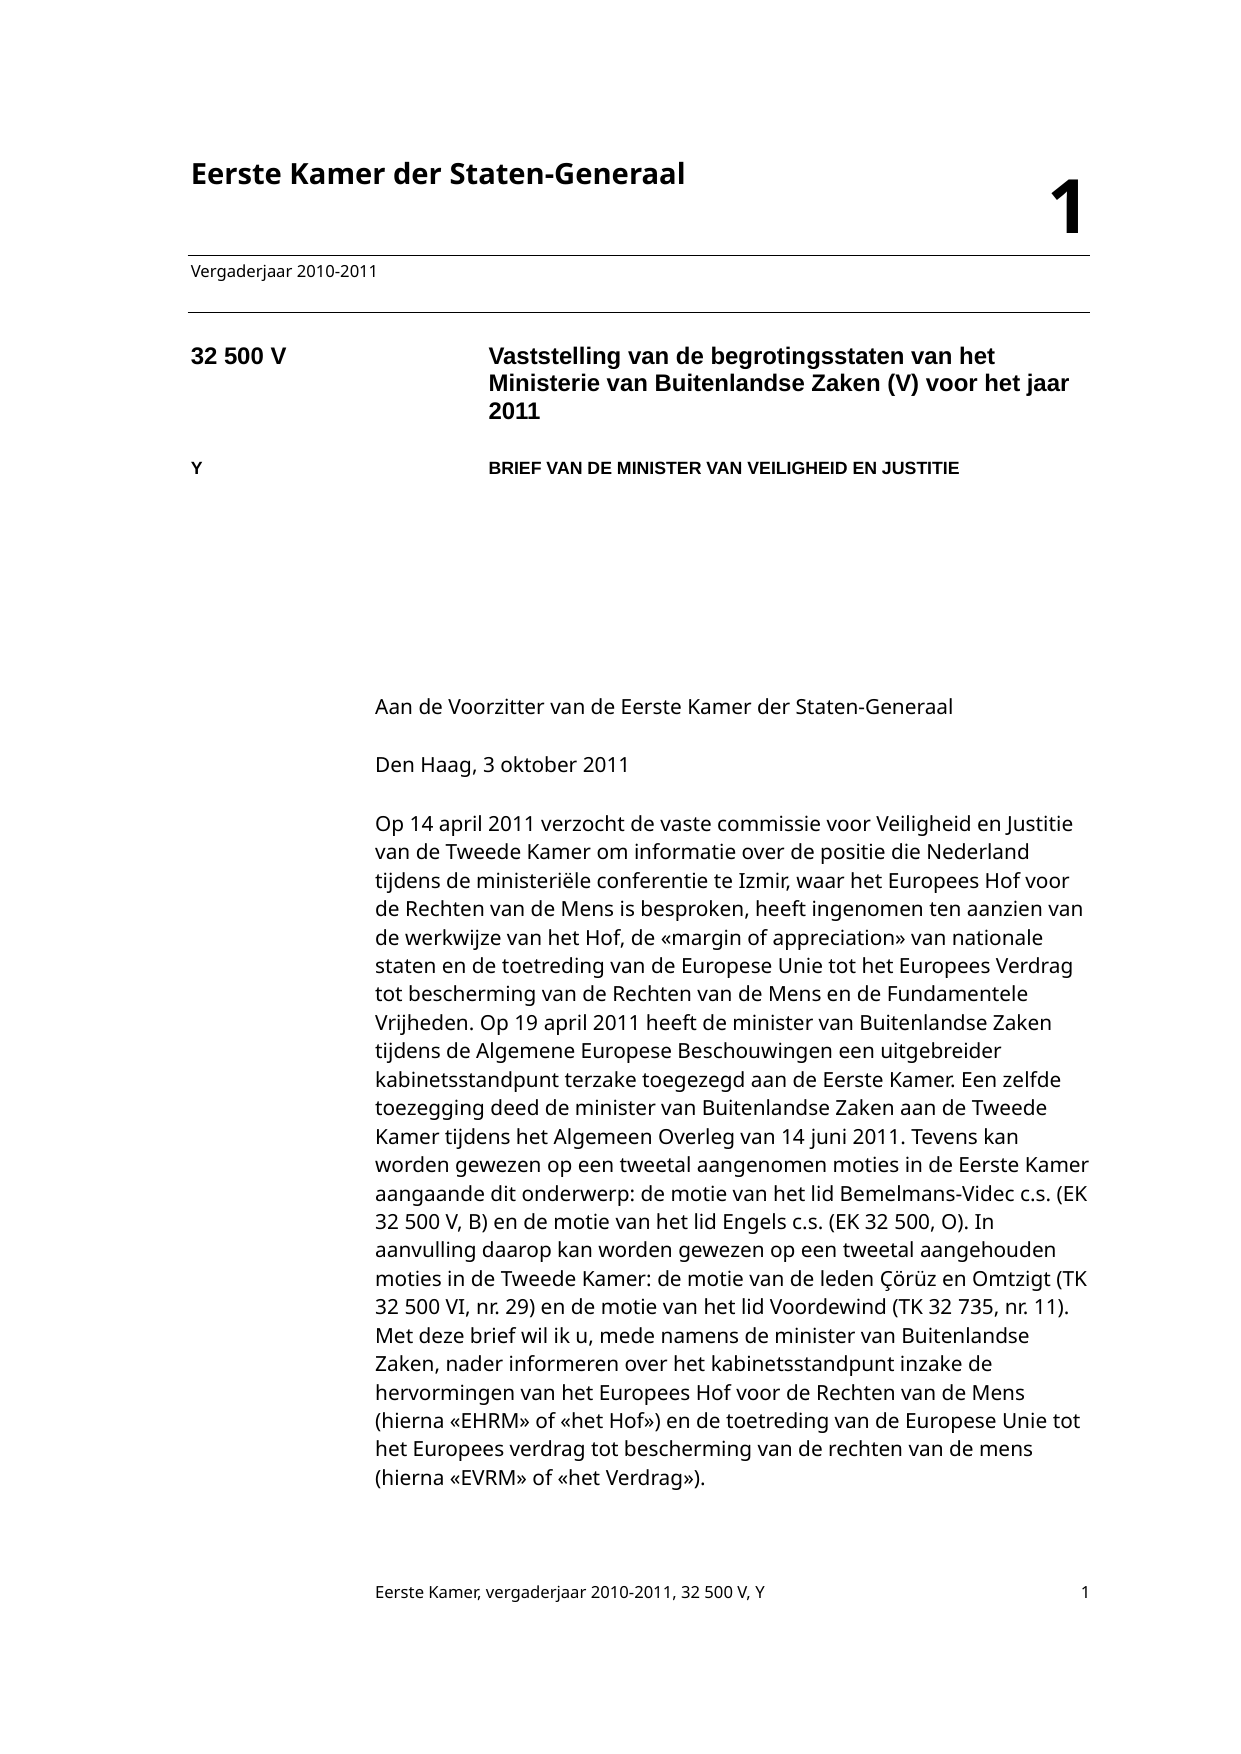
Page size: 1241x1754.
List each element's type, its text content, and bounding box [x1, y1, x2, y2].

table_cell Vaststelling van de begrotingsstaten van het Ministerie van Buitenlandse Zaken (V) voor het jaar 2011 [485, 339, 1090, 454]
table_cell Y [188, 455, 485, 573]
table_cell [485, 256, 1090, 312]
table_cell [485, 313, 1090, 339]
table_cell 32 500 V [188, 339, 485, 454]
table_cell BRIEF VAN DE MINISTER VAN VEILIGHEID EN JUSTITIE [485, 455, 1090, 573]
table_cell [188, 313, 485, 339]
table_header 1 [910, 150, 1090, 255]
text Op 14 april 2011 verzocht de vaste commissie voor Veiligheid en Justitie van de Tweede Kamer om informatie over de positie die Nederland tijdens de ministeriële conferentie te Izmir, waar het Europees Hof voor de Rechten van de Mens is besproken, heeft ingenomen ten aanzien van de werkwijze van het Hof, de «margin of appreciation» van nationale staten en de toetreding van de Europese Unie tot het Europees Verdrag tot bescherming van de Rechten van de Mens en de Fundamentele Vrijheden. Op 19 april 2011 heeft de minister van Buitenlandse Zaken tijdens de Algemene Europese Beschouwingen een uitgebreider kabinetsstandpunt terzake toegezegd aan de Eerste Kamer. Een zelfde toezegging deed de minister van Buitenlandse Zaken aan de Tweede Kamer tijdens het Algemeen Overleg van 14 juni 2011. Tevens kan worden gewezen op een tweetal aangenomen moties in de Eerste Kamer aangaande dit onderwerp: de motie van het lid Bemelmans-Videc c.s. (EK 32 500 V, B) en de motie van het lid Engels c.s. (EK 32 500, O). In aanvulling daarop kan worden gewezen op een tweetal aangehouden moties in de Tweede Kamer: de motie van de leden Çörüz en Omtzigt (TK 32 500 VI, nr. 29) en de motie van het lid Voordewind (TK 32 735, nr. 11). Met deze brief wil ik u, mede namens de minister van Buitenlandse Zaken, nader informeren over het kabinetsstandpunt inzake de hervormingen van het Europees Hof voor de Rechten van de Mens (hierna «EHRM» of «het Hof») en de toetreding van de Europese Unie tot het Europees verdrag tot bescherming van de rechten van de mens (hierna «EVRM» of «het Verdrag»). [375, 809, 1090, 1491]
table_cell Vergaderjaar 2010-2011 [188, 256, 485, 312]
text Den Haag, 3 oktober 2011 [375, 751, 1090, 779]
table_header Eerste Kamer der Staten-Generaal [188, 150, 909, 255]
text Aan de Voorzitter van de Eerste Kamer der Staten-Generaal [375, 692, 1090, 721]
